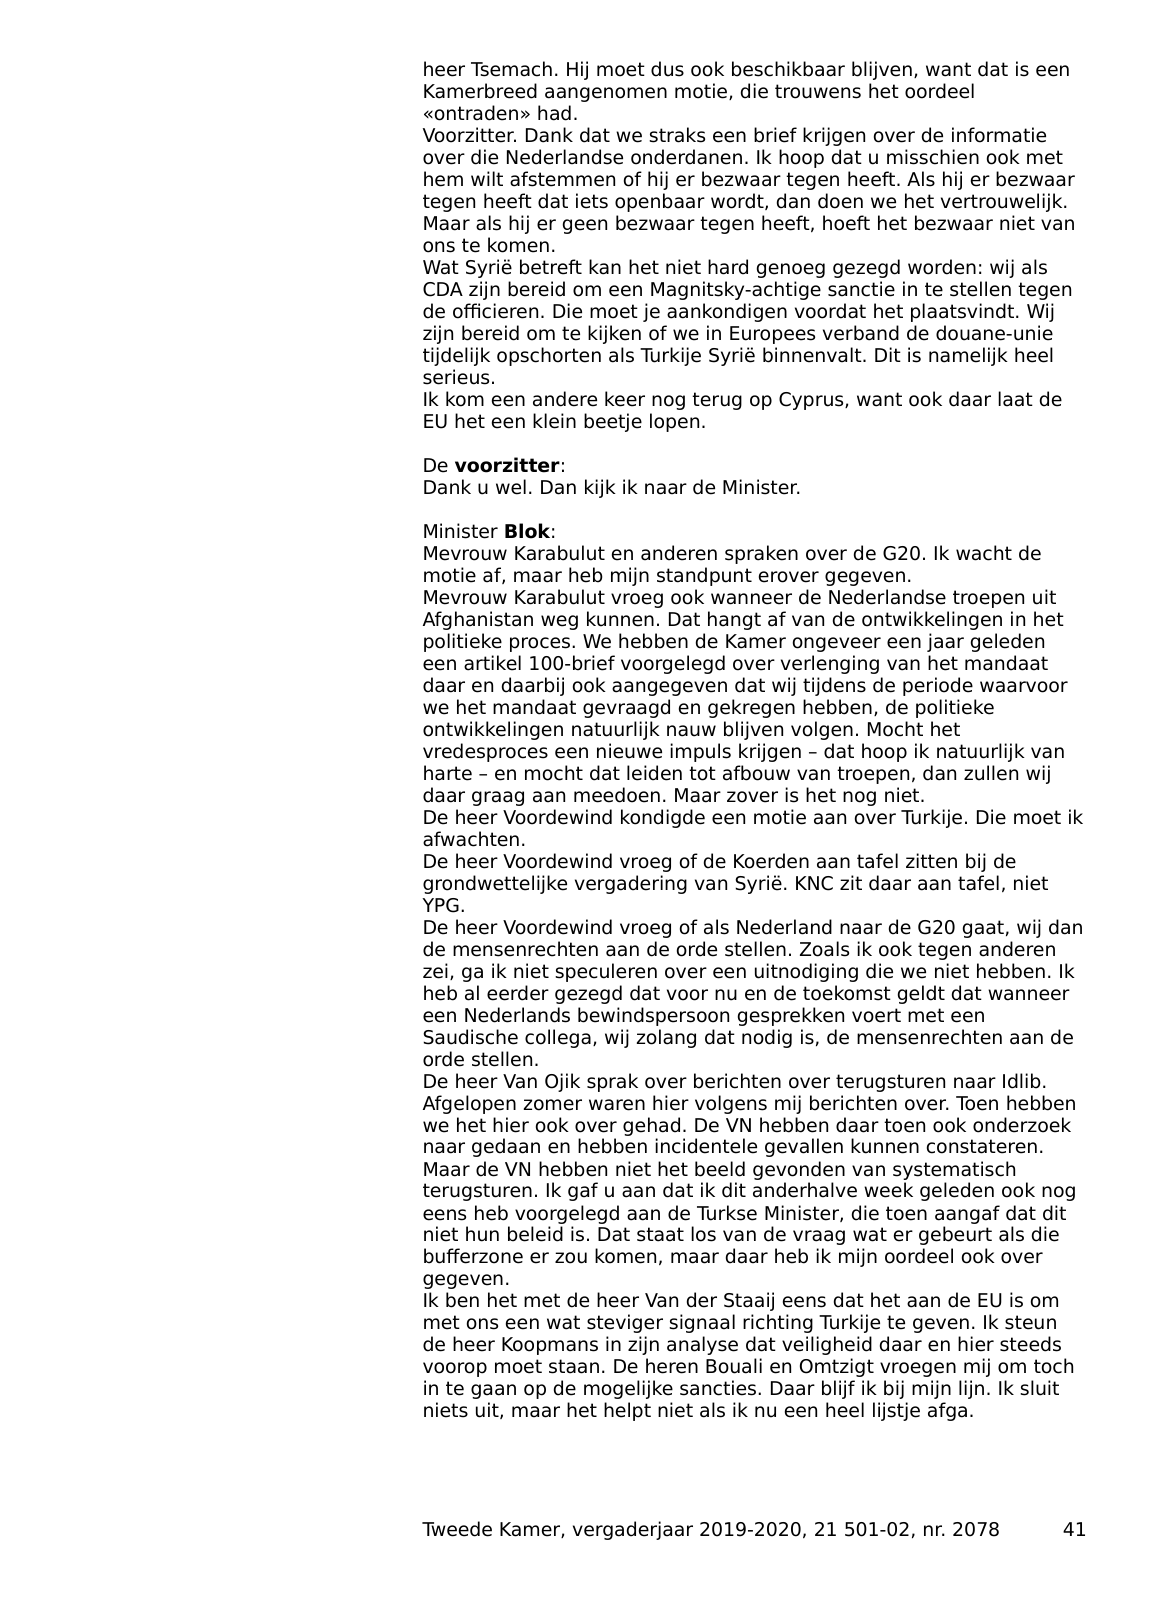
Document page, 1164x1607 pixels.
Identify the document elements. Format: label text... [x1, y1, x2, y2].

text Dank u wel. Dan kijk ik naar de Minister. [422, 477, 1087, 499]
text De heer Voordewind vroeg of als Nederland naar de G20 gaat, wij dan de mensenrechten aan de orde stellen. Zoals ik ook tegen anderen zei, ga ik niet speculeren over een uitnodiging die we niet hebben. Ik heb al eerder gezegd dat voor nu en de toekomst geldt dat wanneer een Nederlands bewindspersoon gesprekken voert met een Saudische collega, wij zolang dat nodig is, de mensenrechten aan de orde stellen. [422, 917, 1087, 1071]
text Minister Blok: [422, 521, 1087, 543]
text Ik kom een andere keer nog terug op Cyprus, want ook daar laat de EU het een klein beetje lopen. [422, 389, 1087, 433]
text Mevrouw Karabulut en anderen spraken over de G20. Ik wacht de motie af, maar heb mijn standpunt erover gegeven. [422, 543, 1087, 587]
text Wat Syrië betreft kan het niet hard genoeg gezegd worden: wij als CDA zijn bereid om een Magnitsky-achtige sanctie in te stellen tegen de officieren. Die moet je aankondigen voordat het plaatsvindt. Wij zijn bereid om te kijken of we in Europees verband de douane-unie tijdelijk opschorten als Turkije Syrië binnenvalt. Dit is namelijk heel serieus. [422, 257, 1087, 389]
text Ik ben het met de heer Van der Staaij eens dat het aan de EU is om met ons een wat steviger signaal richting Turkije te geven. Ik steun de heer Koopmans in zijn analyse dat veiligheid daar en hier steeds voorop moet staan. De heren Bouali en Omtzigt vroegen mij om toch in te gaan op de mogelijke sancties. Daar blijf ik bij mijn lijn. Ik sluit niets uit, maar het helpt niet als ik nu een heel lijstje afga. [422, 1290, 1087, 1422]
text Voorzitter. Dank dat we straks een brief krijgen over de informatie over die Nederlandse onderdanen. Ik hoop dat u misschien ook met hem wilt afstemmen of hij er bezwaar tegen heeft. Als hij er bezwaar tegen heeft dat iets openbaar wordt, dan doen we het vertrouwelijk. Maar als hij er geen bezwaar tegen heeft, hoeft het bezwaar niet van ons te komen. [422, 125, 1087, 257]
text De heer Voordewind vroeg of de Koerden aan tafel zitten bij de grondwettelijke vergadering van Syrië. KNC zit daar aan tafel, niet YPG. [422, 851, 1087, 917]
text De voorzitter: [422, 455, 1087, 477]
text heer Tsemach. Hij moet dus ook beschikbaar blijven, want dat is een Kamerbreed aangenomen motie, die trouwens het oordeel «ontraden» had. [422, 59, 1087, 125]
text De heer Van Ojik sprak over berichten over terugsturen naar Idlib. Afgelopen zomer waren hier volgens mij berichten over. Toen hebben we het hier ook over gehad. De VN hebben daar toen ook onderzoek naar gedaan en hebben incidentele gevallen kunnen constateren. Maar de VN hebben niet het beeld gevonden van systematisch terugsturen. Ik gaf u aan dat ik dit anderhalve week geleden ook nog eens heb voorgelegd aan de Turkse Minister, die toen aangaf dat dit niet hun beleid is. Dat staat los van de vraag wat er gebeurt als die bufferzone er zou komen, maar daar heb ik mijn oordeel ook over gegeven. [422, 1071, 1087, 1290]
text De heer Voordewind kondigde een motie aan over Turkije. Die moet ik afwachten. [422, 807, 1087, 851]
text Mevrouw Karabulut vroeg ook wanneer de Nederlandse troepen uit Afghanistan weg kunnen. Dat hangt af van de ontwikkelingen in het politieke proces. We hebben de Kamer ongeveer een jaar geleden een artikel 100-brief voorgelegd over verlenging van het mandaat daar en daarbij ook aangegeven dat wij tijdens de periode waarvoor we het mandaat gevraagd en gekregen hebben, de politieke ontwikkelingen natuurlijk nauw blijven volgen. Mocht het vredesproces een nieuwe impuls krijgen – dat hoop ik natuurlijk van harte – en mocht dat leiden tot afbouw van troepen, dan zullen wij daar graag aan meedoen. Maar zover is het nog niet. [422, 587, 1087, 807]
